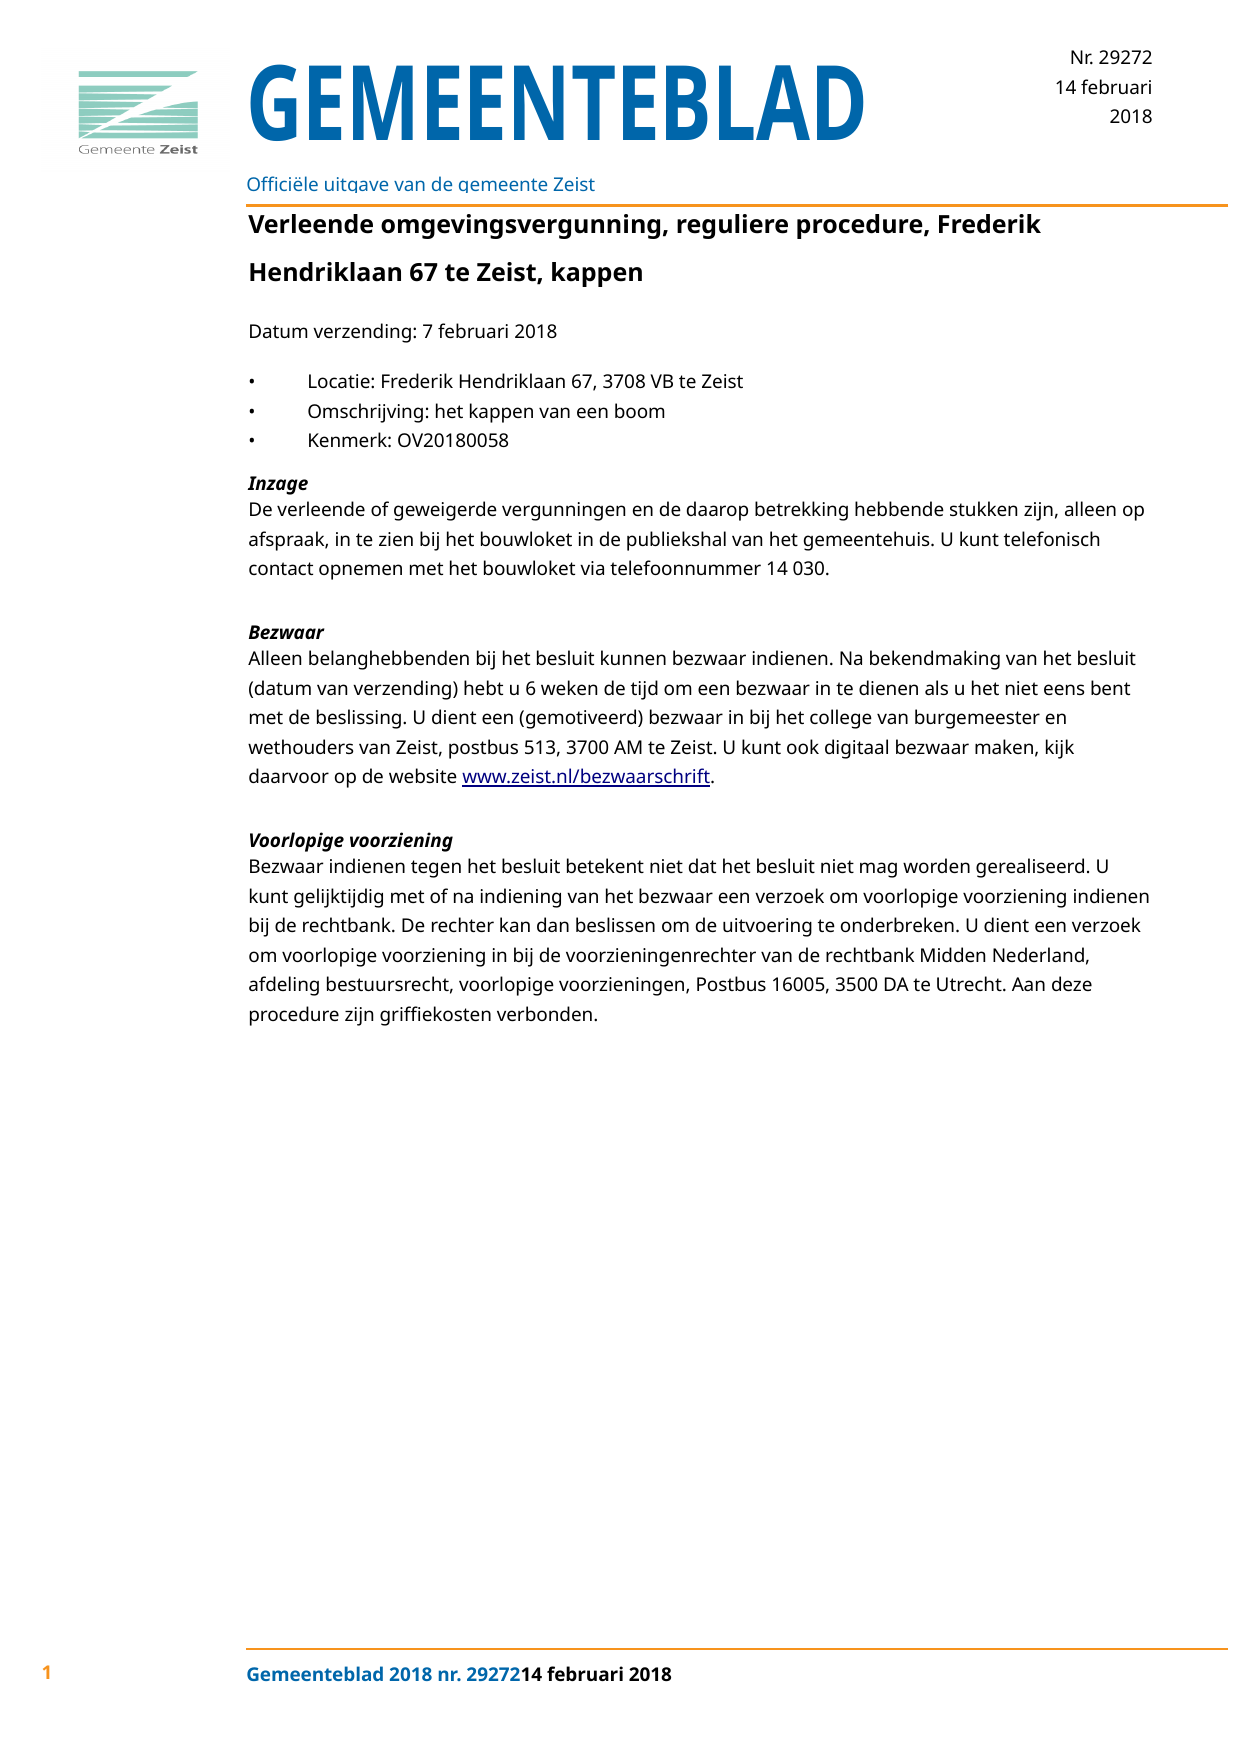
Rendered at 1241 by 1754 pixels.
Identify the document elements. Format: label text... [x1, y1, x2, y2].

list Locatie: Frederik Hendriklaan 67, 3708 VB te Zeist [248, 368, 1152, 394]
text Alleen belanghebbenden bij het besluit kunnen bezwaar indienen. Na bekendmaking van het besluit (datum van verzending) hebt u 6 weken de tijd om een bezwaar in te dienen als u het niet eens bent met de beslissing. U dient een (gemotiveerd) bezwaar in bij het college van burgemeester en wethouders van Zeist, postbus 513, 3700 AM te Zeist. U kunt ook digitaal bezwaar maken, kijk daarvoor op de website www.zeist.nl/bezwaarschrift. [248, 645, 1152, 789]
text De verleende of geweigerde vergunningen en de daarop betrekking hebbende stukken zijn, alleen op afspraak, in te zien bij het bouwloket in de publiekshal van het gemeentehuis. U kunt telefonisch contact opnemen met het bouwloket via telefoonnummer 14 030. [248, 496, 1152, 581]
text Inzage [248, 471, 1152, 496]
text Voorlopige voorziening [248, 827, 1152, 853]
text Bezwaar indienen tegen het besluit betekent niet dat het besluit niet mag worden gerealiseerd. U kunt gelijktijdig met of na indiening van het bezwaar een verzoek om voorlopige voorziening indienen bij de rechtbank. De rechter kan dan beslissen om de uitvoering te onderbreken. U dient een verzoek om voorlopige voorziening in bij de voorzieningenrechter van de rechtbank Midden Nederland, afdeling bestuursrecht, voorlopige voorzieningen, Postbus 16005, 3500 DA te Utrecht. Aan deze procedure zijn griffiekosten verbonden. [248, 853, 1152, 1027]
text Verleende omgevingsvergunning, reguliere procedure, Frederik Hendriklaan 67 te Zeist, kappen [248, 207, 1152, 288]
list Omschrijving: het kappen van een boom [248, 398, 1152, 424]
text Datum verzending: 7 februari 2018 [248, 318, 1152, 344]
picture [41, 47, 231, 172]
text Bezwaar [248, 619, 1152, 645]
list Kenmerk: OV20180058 [248, 427, 1152, 453]
